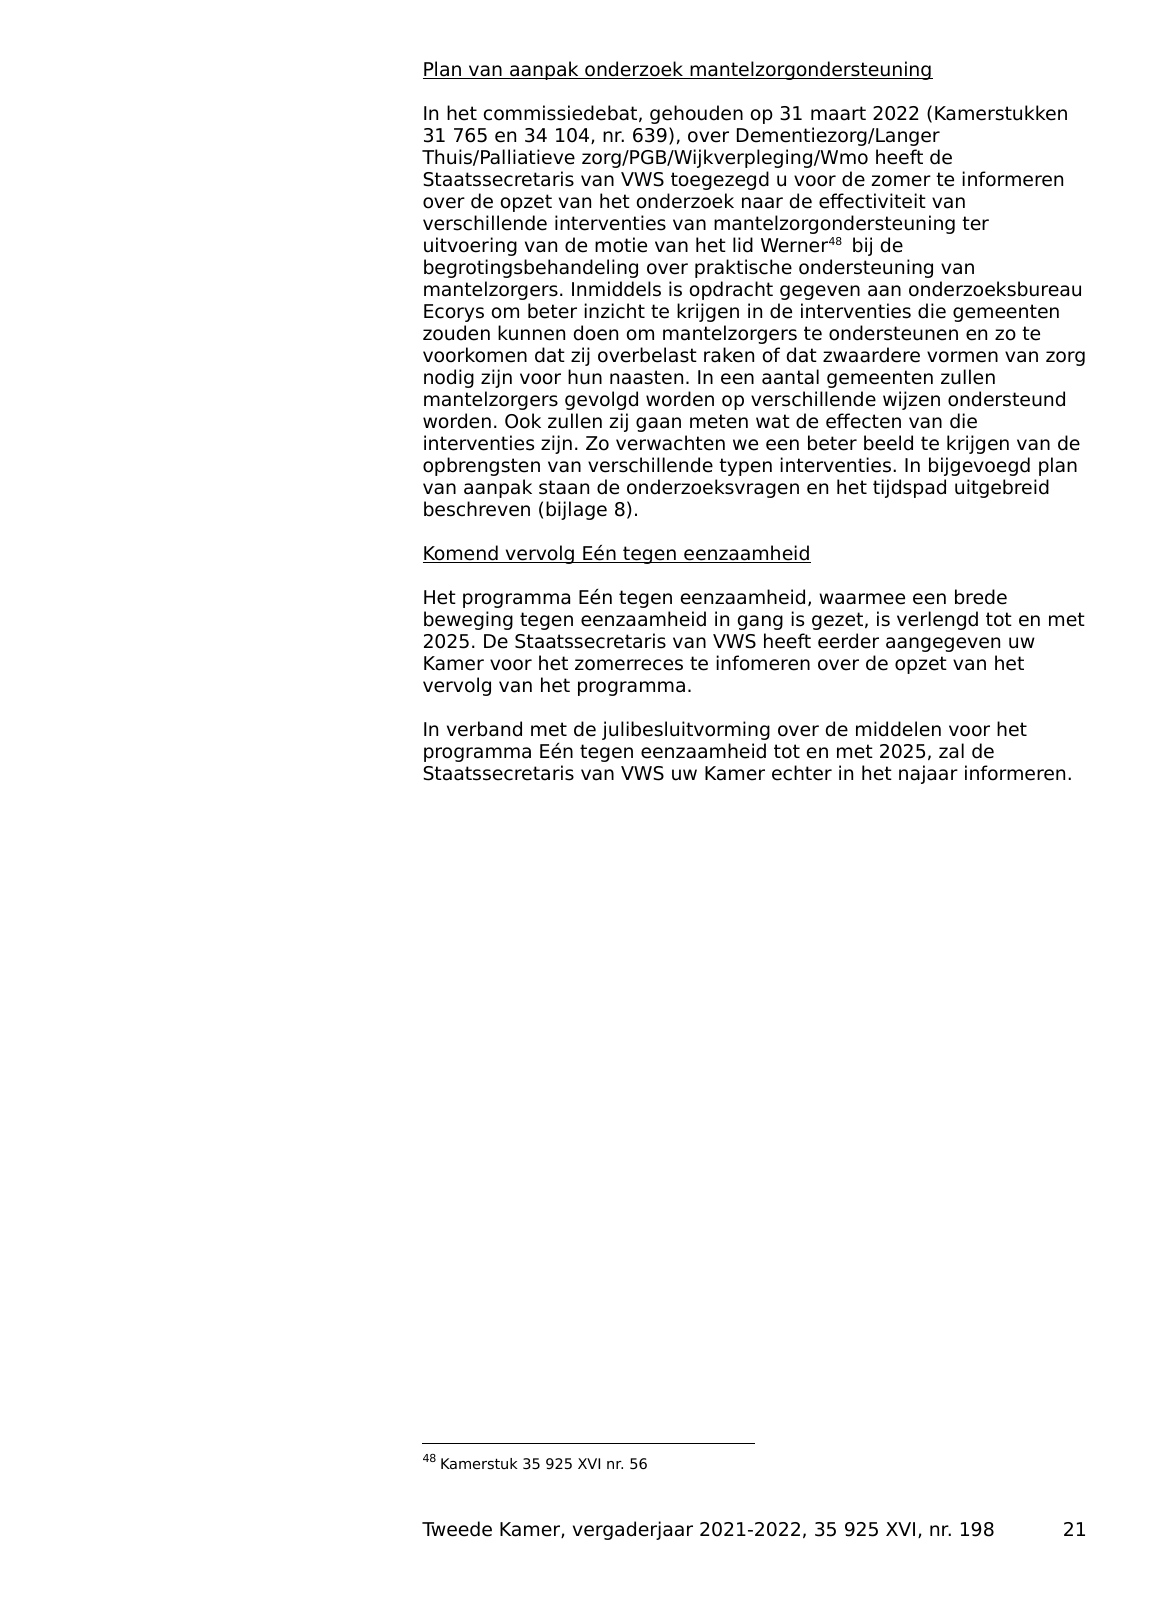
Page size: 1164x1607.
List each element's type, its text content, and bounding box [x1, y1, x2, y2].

text Het programma Eén tegen eenzaamheid, waarmee een brede beweging tegen eenzaamheid in gang is gezet, is verlengd tot en met 2025. De Staatssecretaris van VWS heeft eerder aangegeven uw Kamer voor het zomerreces te infomeren over de opzet van het vervolg van het programma. [422, 587, 1087, 697]
subtitle Plan van aanpak onderzoek mantelzorgondersteuning [422, 59, 1087, 81]
text In het commissiedebat, gehouden op 31 maart 2022 (Kamerstukken 31 765 en 34 104, nr. 639), over Dementiezorg/Langer Thuis/Palliatieve zorg/PGB/Wijkverpleging/Wmo heeft de Staatssecretaris van VWS toegezegd u voor de zomer te informeren over de opzet van het onderzoek naar de effectiviteit van verschillende interventies van mantelzorgondersteuning ter uitvoering van de motie van het lid Werner bij de begrotingsbehandeling over praktische ondersteuning van mantelzorgers. Inmiddels is opdracht gegeven aan onderzoeksbureau Ecorys om beter inzicht te krijgen in de interventies die gemeenten zouden kunnen doen om mantelzorgers te ondersteunen en zo te voorkomen dat zij overbelast raken of dat zwaardere vormen van zorg nodig zijn voor hun naasten. In een aantal gemeenten zullen mantelzorgers gevolgd worden op verschillende wijzen ondersteund worden. Ook zullen zij gaan meten wat de effecten van die interventies zijn. Zo verwachten we een beter beeld te krijgen van de opbrengsten van verschillende typen interventies. In bijgevoegd plan van aanpak staan de onderzoeksvragen en het tijdspad uitgebreid beschreven (bijlage 8). [422, 103, 1087, 521]
text Kamerstuk 35 925 XVI nr. 56 [422, 1452, 1087, 1474]
text In verband met de julibesluitvorming over de middelen voor het programma Eén tegen eenzaamheid tot en met 2025, zal de Staatssecretaris van VWS uw Kamer echter in het najaar informeren. [422, 719, 1087, 785]
subtitle Komend vervolg Eén tegen eenzaamheid [422, 543, 1087, 565]
